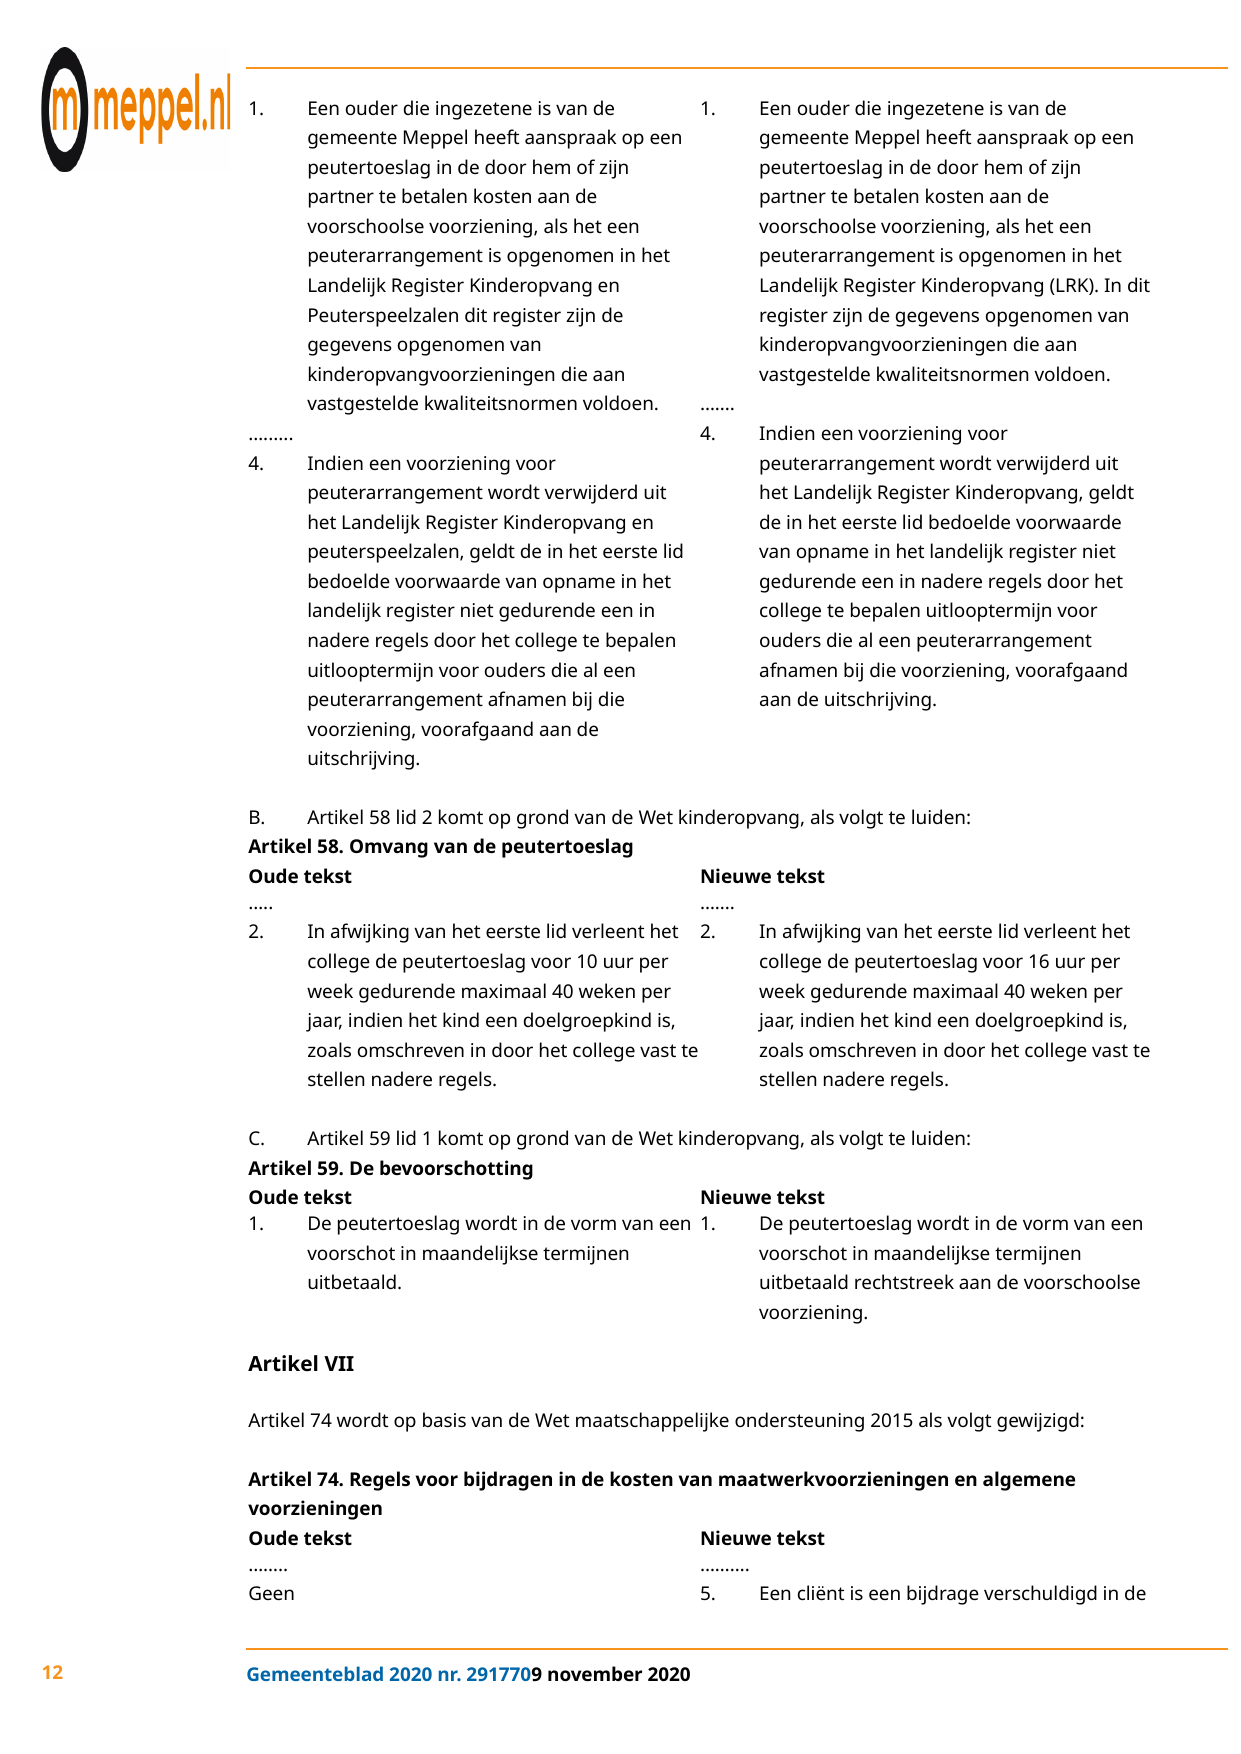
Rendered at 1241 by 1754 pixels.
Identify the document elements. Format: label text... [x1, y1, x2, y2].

table_header Nieuwe tekst [700, 1185, 1152, 1210]
text Artikel VII [248, 1349, 1152, 1377]
table_cell Een ouder die ingezetene is van de gemeente Meppel heeft aanspraak op een peutertoeslag in de door hem of zijn partner te betalen kosten aan de voorschoolse voorziening, als het een peuterarrangement is opgenomen in het Landelijk Register Kinderopvang (LRK). In dit register zijn de gegevens opgenomen van kinderopvangvoorzieningen die aan vastgestelde kwaliteitsnormen voldoen. ….... Indien een voorziening voor peuterarrangement wordt verwijderd uit het Landelijk Register Kinderopvang, geldt de in het eerste lid bedoelde voorwaarde van opname in het landelijk register niet gedurende een in nadere regels door het college te bepalen uitlooptermijn voor ouders die al een peuterarrangement afnamen bij die voorziening, voorafgaand aan de uitschrijving. [700, 95, 1152, 771]
table_header Nieuwe tekst [700, 1525, 1152, 1551]
table_cell ….. In afwijking van het eerste lid verleent het college de peutertoeslag voor 10 uur per week gedurende maximaal 40 weken per jaar, indien het kind een doelgroepkind is, zoals omschreven in door het college vast te stellen nadere regels. [248, 889, 700, 1092]
text Artikel 74 wordt op basis van de Wet maatschappelijke ondersteuning 2015 als volgt gewijzigd: [248, 1407, 1152, 1432]
table_header Oude tekst [248, 1525, 700, 1551]
table_cell ….... In afwijking van het eerste lid verleent het college de peutertoeslag voor 16 uur per week gedurende maximaal 40 weken per jaar, indien het kind een doelgroepkind is, zoals omschreven in door het college vast te stellen nadere regels. [700, 889, 1152, 1092]
text Artikel 59. De bevoorschotting [248, 1155, 1152, 1181]
table_cell De peutertoeslag wordt in de vorm van een voorschot in maandelijkse termijnen uitbetaald rechtstreek aan de voorschoolse voorziening. [700, 1210, 1152, 1325]
table_cell Een ouder die ingezetene is van de gemeente Meppel heeft aanspraak op een peutertoeslag in de door hem of zijn partner te betalen kosten aan de voorschoolse voorziening, als het een peuterarrangement is opgenomen in het Landelijk Register Kinderopvang en Peuterspeelzalen dit register zijn de gegevens opgenomen van kinderopvangvoorzieningen die aan vastgestelde kwaliteitsnormen voldoen. …...... Indien een voorziening voor peuterarrangement wordt verwijderd uit het Landelijk Register Kinderopvang en peuterspeelzalen, geldt de in het eerste lid bedoelde voorwaarde van opname in het landelijk register niet gedurende een in nadere regels door het college te bepalen uitlooptermijn voor ouders die al een peuterarrangement afnamen bij die voorziening, voorafgaand aan de uitschrijving. [248, 95, 700, 771]
table_header Nieuwe tekst [700, 864, 1152, 889]
table_cell ………. Een cliënt is een bijdrage verschuldigd in de [700, 1551, 1152, 1606]
picture [41, 47, 231, 172]
table_cell De peutertoeslag wordt in de vorm van een voorschot in maandelijkse termijnen uitbetaald. [248, 1210, 700, 1325]
table_header Oude tekst [248, 864, 700, 889]
table_header Oude tekst [248, 1185, 700, 1210]
table_cell …….. Geen [248, 1551, 700, 1606]
list Artikel 58 lid 2 komt op grond van de Wet kinderopvang, als volgt te luiden: [248, 804, 1152, 830]
list Artikel 59 lid 1 komt op grond van de Wet kinderopvang, als volgt te luiden: [248, 1125, 1152, 1151]
text Artikel 58. Omvang van de peutertoeslag [248, 834, 1152, 859]
text Artikel 74. Regels voor bijdragen in de kosten van maatwerkvoorzieningen en algemene voorzieningen [248, 1466, 1152, 1521]
